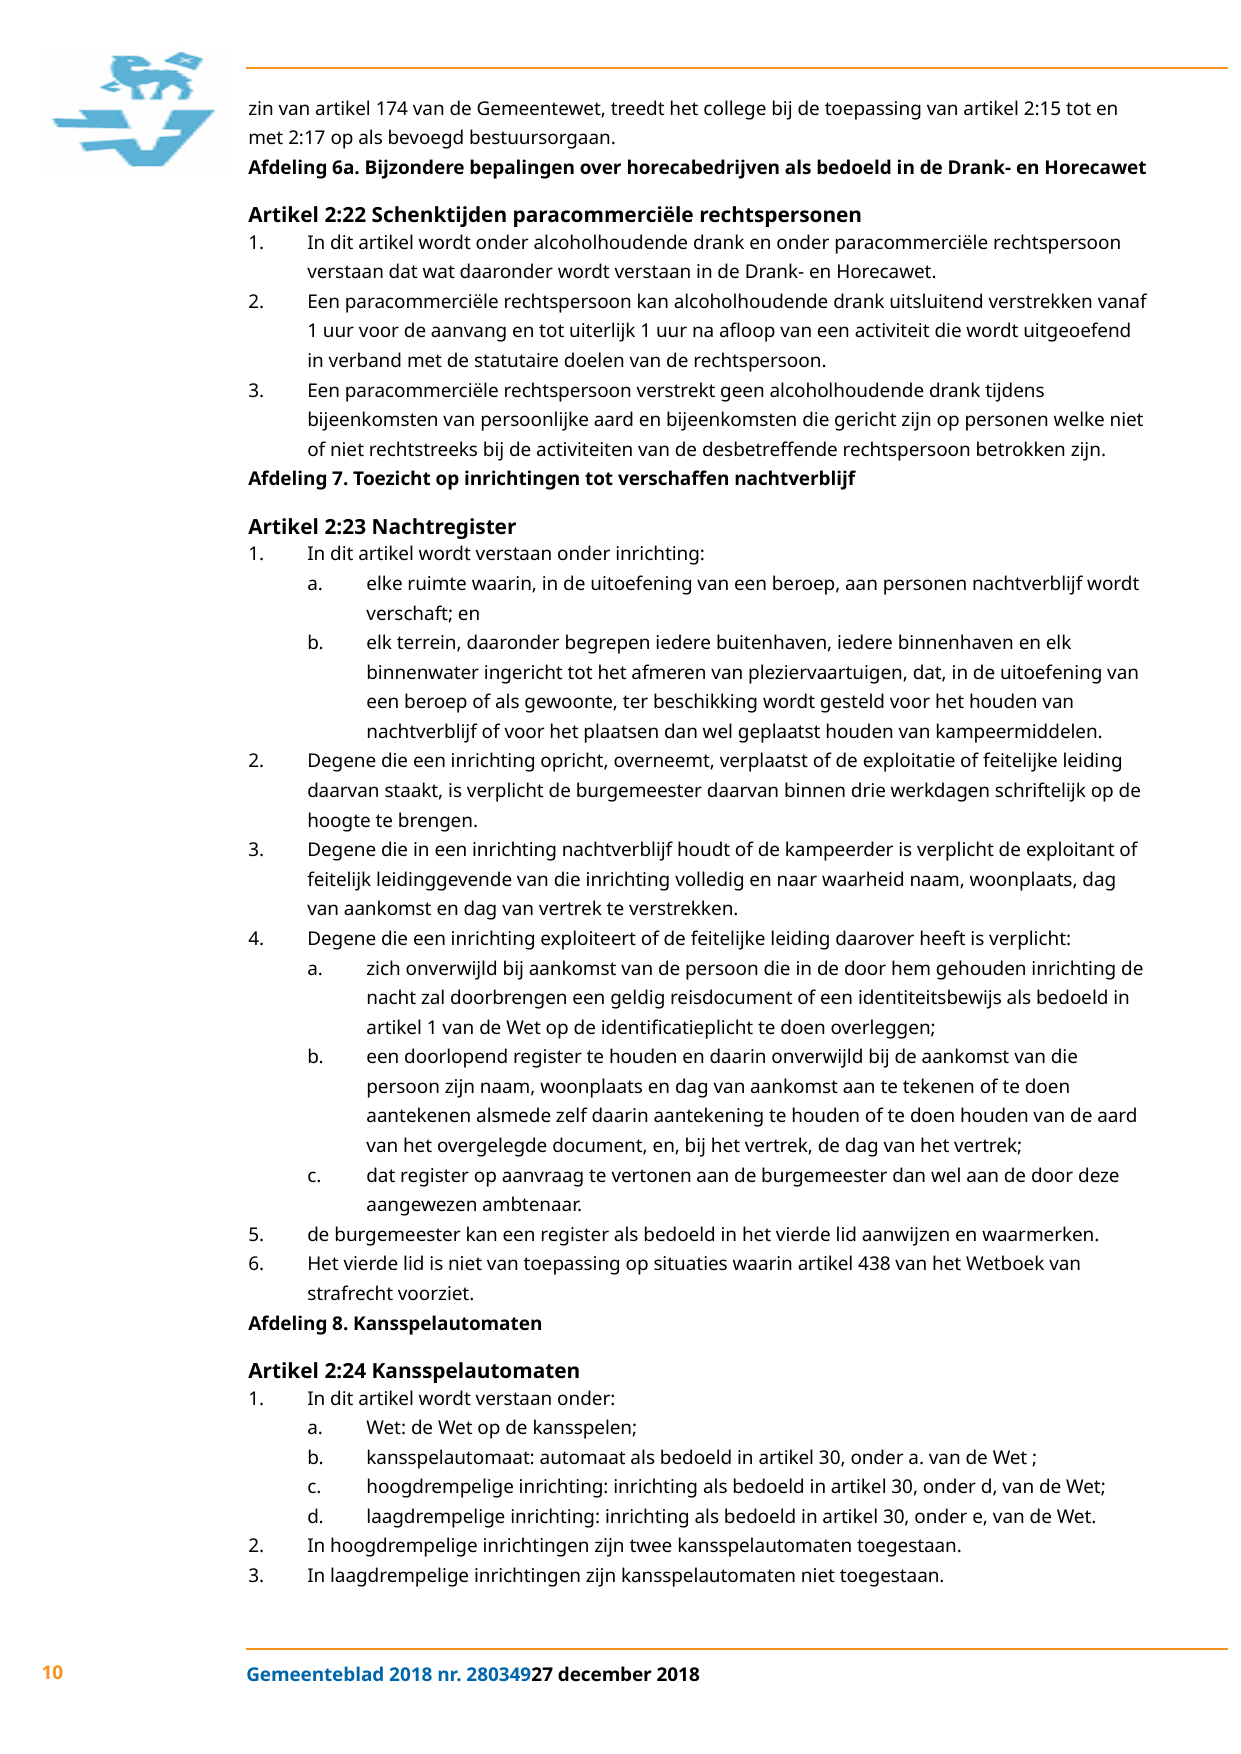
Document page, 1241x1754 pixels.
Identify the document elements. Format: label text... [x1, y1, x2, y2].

text Afdeling 8. Kansspelautomaten [248, 1310, 1152, 1336]
text Artikel 2:22 Schenktijden paracommerciële rechtspersonen [248, 201, 1152, 229]
list elke ruimte waarin, in de uitoefening van een beroep, aan personen nachtverblijf wordt verschaft; en [307, 570, 1152, 626]
text zin van artikel 174 van de Gemeentewet, treedt het college bij de toepassing van artikel 2:15 tot en met 2:17 op als bevoegd bestuursorgaan. [248, 95, 1152, 150]
text Afdeling 6a. Bijzondere bepalingen over horecabedrijven als bedoeld in de Drank- en Horecawet [248, 154, 1152, 180]
list Het vierde lid is niet van toepassing op situaties waarin artikel 438 van het Wetboek van strafrecht voorziet. [248, 1251, 1152, 1306]
list In dit artikel wordt verstaan onder inrichting: [248, 541, 1152, 566]
list zich onverwijld bij aankomst van de persoon die in de door hem gehouden inrichting de nacht zal doorbrengen een geldig reisdocument of een identiteitsbewijs als bedoeld in artikel 1 van de Wet op de identificatieplicht te doen overleggen; [307, 955, 1152, 1040]
list Een paracommerciële rechtspersoon verstrekt geen alcoholhoudende drank tijdens bijeenkomsten van persoonlijke aard en bijeenkomsten die gericht zijn op personen welke niet of niet rechtstreeks bij de activiteiten van de desbetreffende rechtspersoon betrokken zijn. [248, 377, 1152, 462]
list Wet: de Wet op de kansspelen; [307, 1414, 1152, 1440]
list een doorlopend register te houden en daarin onverwijld bij de aankomst van die persoon zijn naam, woonplaats en dag van aankomst aan te tekenen of te doen aantekenen alsmede zelf daarin aantekening te houden of te doen houden van de aard van het overgelegde document, en, bij het vertrek, de dag van het vertrek; [307, 1043, 1152, 1158]
list In laagdrempelige inrichtingen zijn kansspelautomaten niet toegestaan. [248, 1562, 1152, 1588]
text Artikel 2:24 Kansspelautomaten [248, 1356, 1152, 1385]
list hoogdrempelige inrichting: inrichting als bedoeld in artikel 30, onder d, van de Wet; [307, 1473, 1152, 1499]
list Degene die in een inrichting nachtverblijf houdt of de kampeerder is verplicht de exploitant of feitelijk leidinggevende van die inrichting volledig en naar waarheid naam, woonplaats, dag van aankomst en dag van vertrek te verstrekken. [248, 836, 1152, 921]
list de burgemeester kan een register als bedoeld in het vierde lid aanwijzen en waarmerken. [248, 1221, 1152, 1247]
list In hoogdrempelige inrichtingen zijn twee kansspelautomaten toegestaan. [248, 1533, 1152, 1558]
list laagdrempelige inrichting: inrichting als bedoeld in artikel 30, onder e, van de Wet. [307, 1503, 1152, 1529]
text Afdeling 7. Toezicht op inrichtingen tot verschaffen nachtverblijf [248, 466, 1152, 491]
list elk terrein, daaronder begrepen iedere buitenhaven, iedere binnenhaven en elk binnenwater ingericht tot het afmeren van pleziervaartuigen, dat, in de uitoefening van een beroep of als gewoonte, ter beschikking wordt gesteld voor het houden van nachtverblijf of voor het plaatsen dan wel geplaatst houden van kampeermiddelen. [307, 629, 1152, 744]
list In dit artikel wordt onder alcoholhoudende drank en onder paracommerciële rechtspersoon verstaan dat wat daaronder wordt verstaan in de Drank- en Horecawet. [248, 229, 1152, 284]
list kansspelautomaat: automaat als bedoeld in artikel 30, onder a. van de Wet ; [307, 1444, 1152, 1470]
list In dit artikel wordt verstaan onder: [248, 1385, 1152, 1411]
picture [41, 47, 231, 172]
list dat register op aanvraag te vertonen aan de burgemeester dan wel aan de door deze aangewezen ambtenaar. [307, 1162, 1152, 1217]
list Degene die een inrichting exploiteert of de feitelijke leiding daarover heeft is verplicht: [248, 925, 1152, 951]
list Een paracommerciële rechtspersoon kan alcoholhoudende drank uitsluitend verstrekken vanaf 1 uur voor de aanvang en tot uiterlijk 1 uur na afloop van een activiteit die wordt uitgeoefend in verband met de statutaire doelen van de rechtspersoon. [248, 288, 1152, 373]
list Degene die een inrichting opricht, overneemt, verplaatst of de exploitatie of feitelijke leiding daarvan staakt, is verplicht de burgemeester daarvan binnen drie werkdagen schriftelijk op de hoogte te brengen. [248, 748, 1152, 833]
text Artikel 2:23 Nachtregister [248, 512, 1152, 541]
